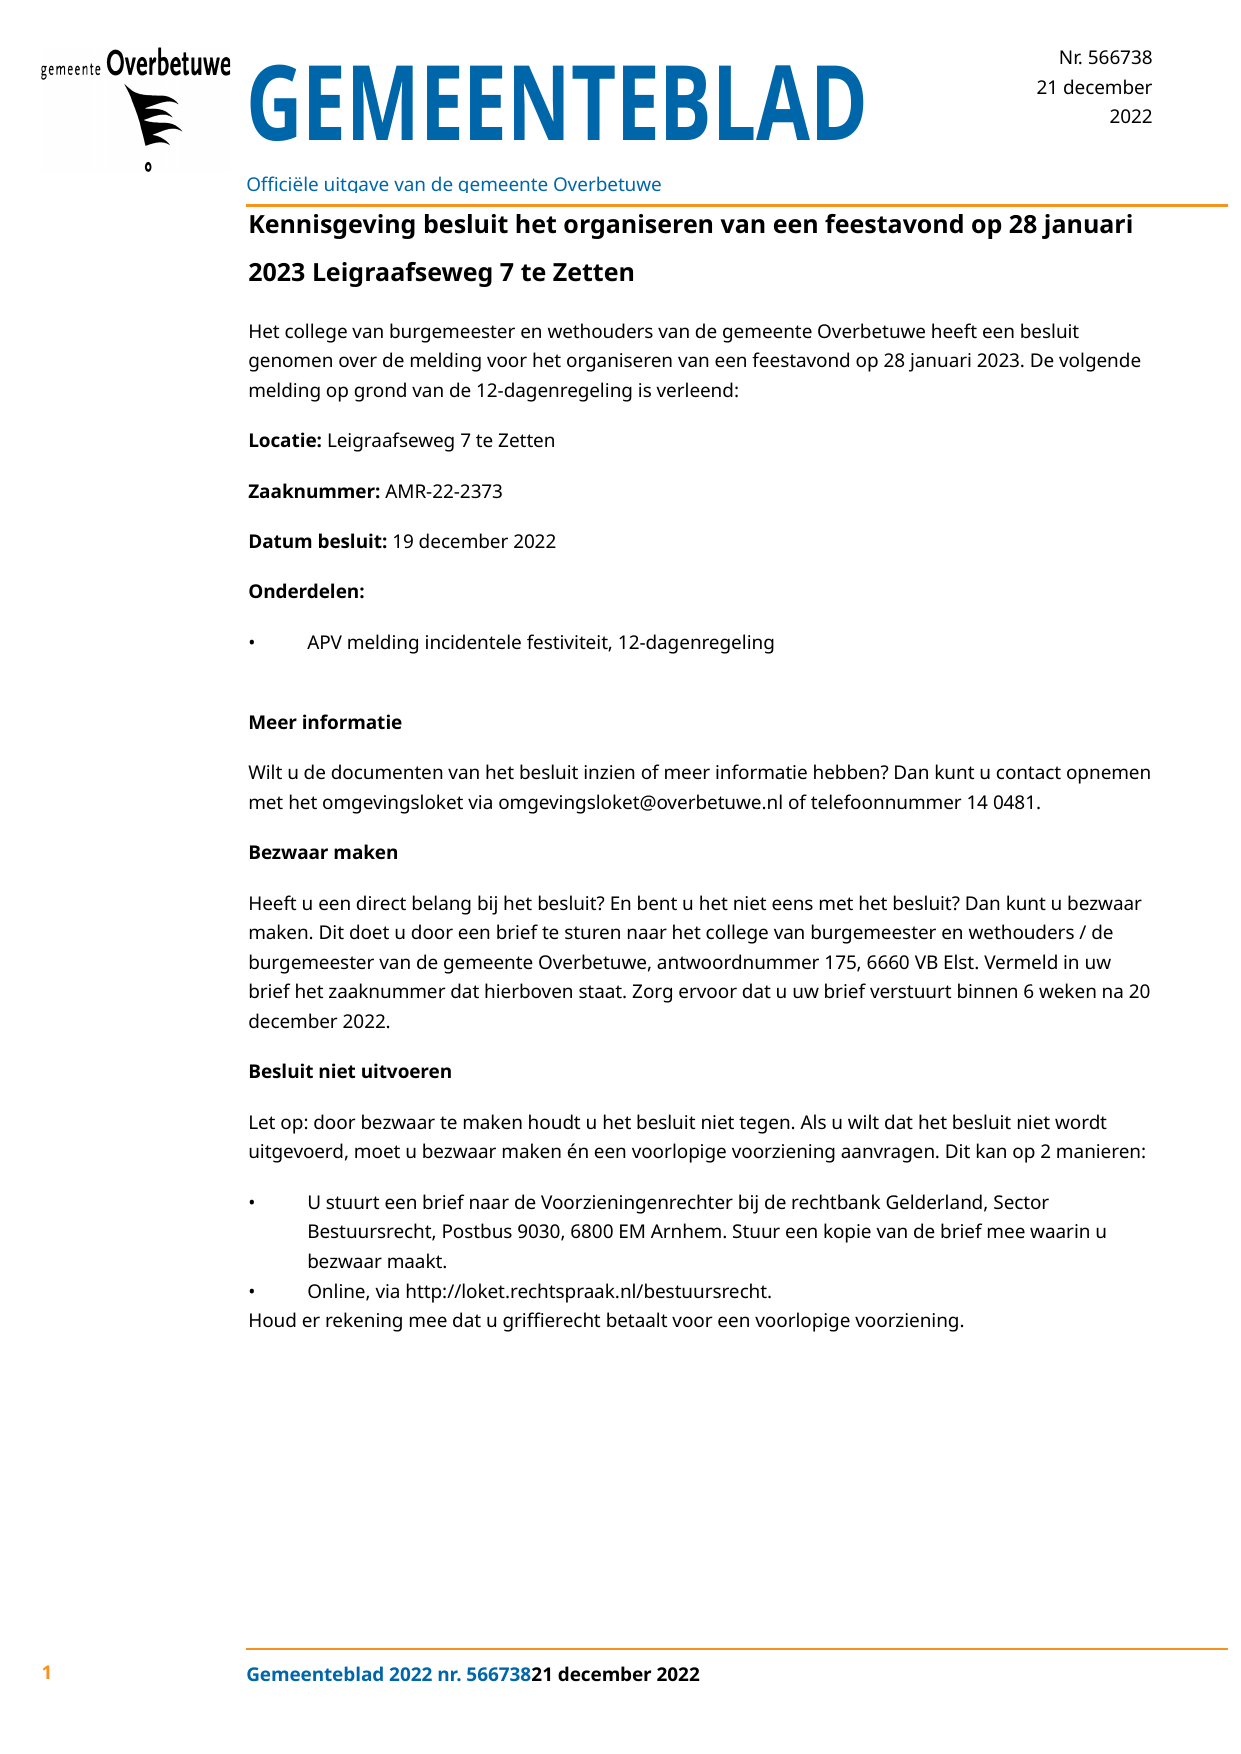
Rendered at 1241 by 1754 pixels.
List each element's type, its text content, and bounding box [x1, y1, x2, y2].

text Zaaknummer: AMR-22-2373 [248, 478, 1152, 504]
text Het college van burgemeester en wethouders van de gemeente Overbetuwe heeft een besluit genomen over de melding voor het organiseren van een feestavond op 28 januari 2023. De volgende melding op grond van de 12-dagenregeling is verleend: [248, 318, 1152, 403]
text Wilt u de documenten van het besluit inzien of meer informatie hebben? Dan kunt u contact opnemen met het omgevingsloket via omgevingsloket@overbetuwe.nl of telefoonnummer 14 0481. [248, 759, 1152, 815]
text Onderdelen: [248, 579, 1152, 604]
text Locatie: Leigraafseweg 7 te Zetten [248, 427, 1152, 453]
text Datum besluit: 19 december 2022 [248, 528, 1152, 554]
text Heeft u een direct belang bij het besluit? En bent u het niet eens met het besluit? Dan kunt u bezwaar maken. Dit doet u door een brief te sturen naar het college van burgemeester en wethouders / de burgemeester van de gemeente Overbetuwe, antwoordnummer 175, 6660 VB Elst. Vermeld in uw brief het zaaknummer dat hierboven staat. Zorg ervoor dat u uw brief verstuurt binnen 6 weken na 20 december 2022. [248, 890, 1152, 1034]
text Meer informatie [248, 709, 1152, 735]
text Let op: door bezwaar te maken houdt u het besluit niet tegen. Als u wilt dat het besluit niet wordt uitgevoerd, moet u bezwaar maken én een voorlopige voorziening aanvragen. Dit kan op 2 manieren: [248, 1109, 1152, 1164]
picture [41, 47, 231, 172]
list APV melding incidentele festiviteit, 12-dagenregeling [248, 629, 1152, 655]
text Houd er rekening mee dat u griffierecht betaalt voor een voorlopige voorziening. [248, 1307, 1152, 1333]
text Bezwaar maken [248, 839, 1152, 865]
text Kennisgeving besluit het organiseren van een feestavond op 28 januari 2023 Leigraafseweg 7 te Zetten [248, 207, 1152, 288]
list U stuurt een brief naar de Voorzieningenrechter bij de rechtbank Gelderland, Sector Bestuursrecht, Postbus 9030, 6800 EM Arnhem. Stuur een kopie van de brief mee waarin u bezwaar maakt. [248, 1189, 1152, 1274]
text Besluit niet uitvoeren [248, 1059, 1152, 1084]
list Online, via http://loket.rechtspraak.nl/bestuursrecht. [248, 1278, 1152, 1304]
